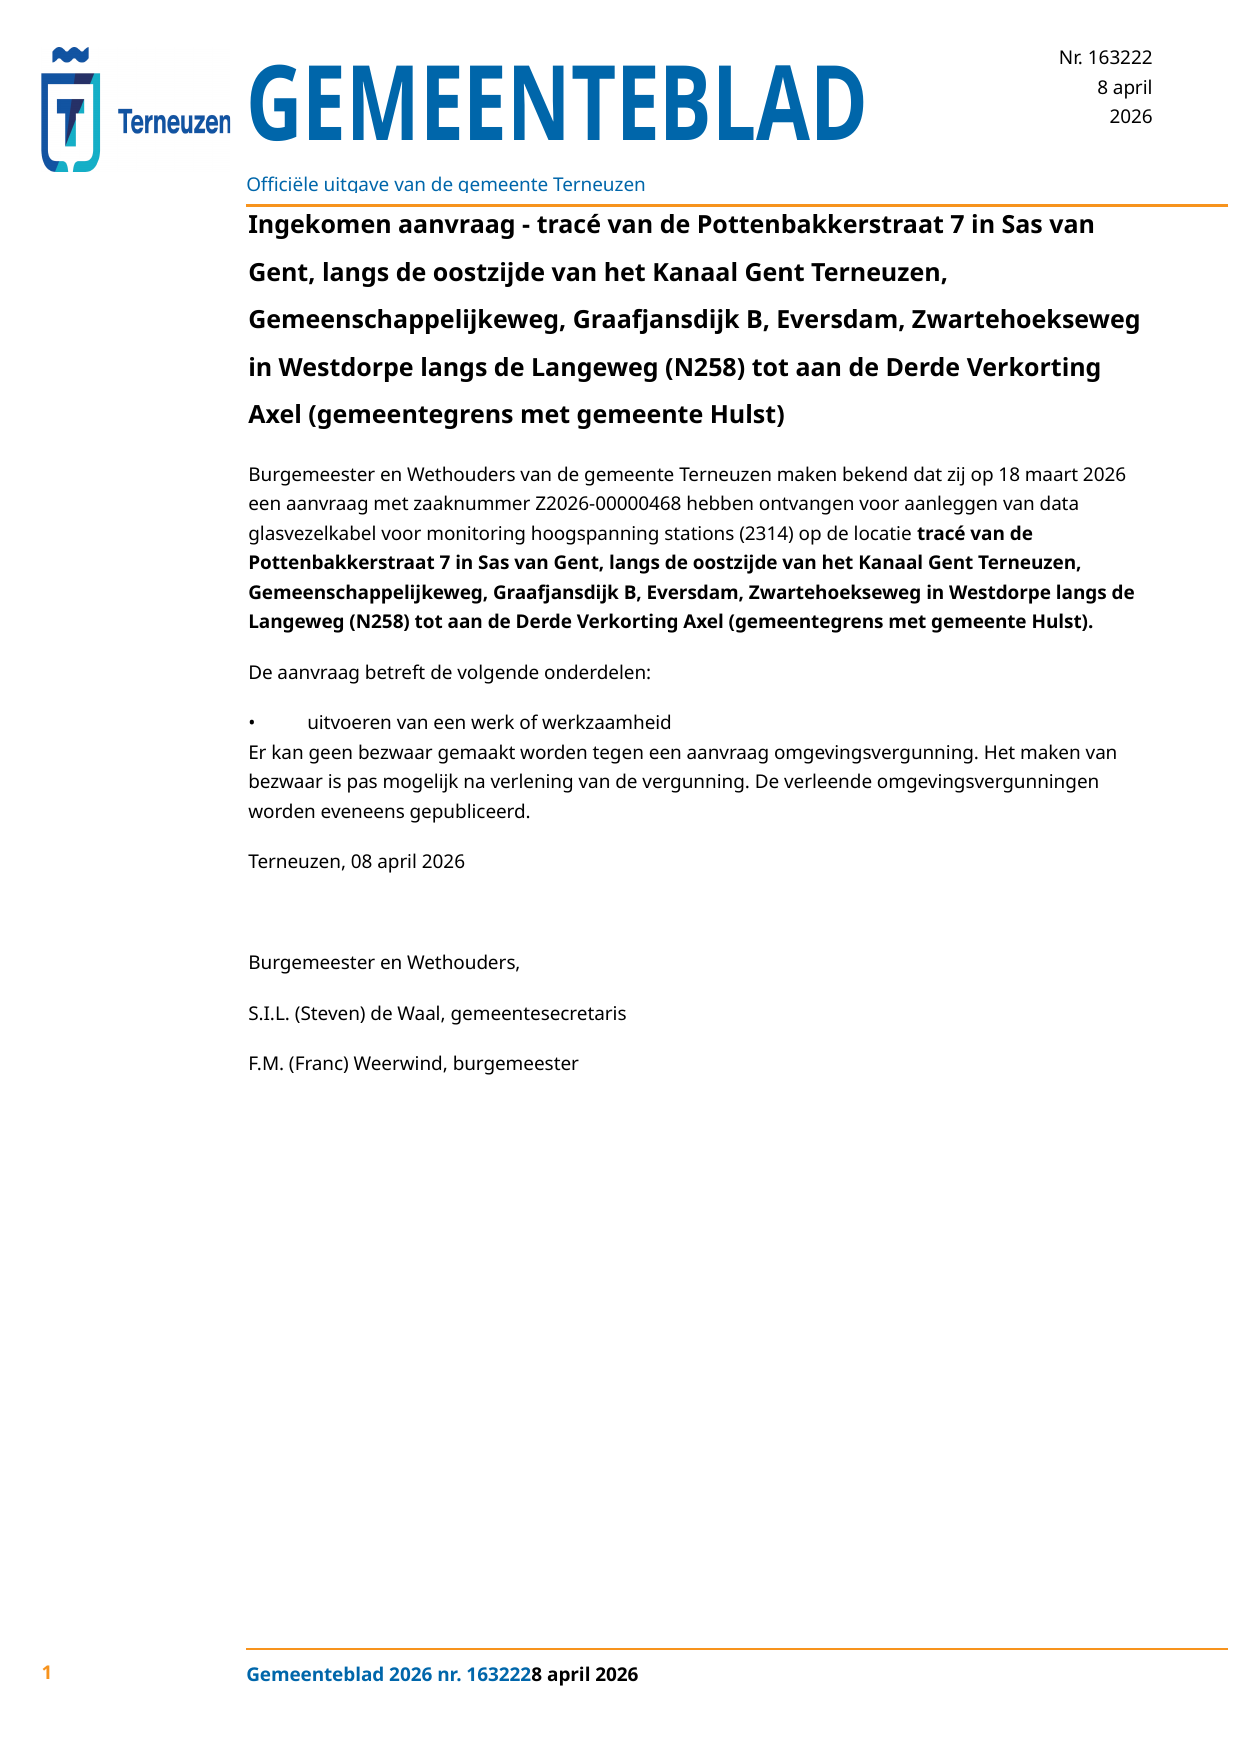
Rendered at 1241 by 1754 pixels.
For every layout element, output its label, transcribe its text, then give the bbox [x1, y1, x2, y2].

text F.M. (Franc) Weerwind, burgemeester [248, 1050, 1152, 1076]
text Ingekomen aanvraag - tracé van de Pottenbakkerstraat 7 in Sas van Gent, langs de oostzijde van het Kanaal Gent Terneuzen, Gemeenschappelijkeweg, Graafjansdijk B, Eversdam, Zwartehoekseweg in Westdorpe langs de Langeweg (N258) tot aan de Derde Verkorting Axel (gemeentegrens met gemeente Hulst) [248, 207, 1152, 431]
list uitvoeren van een werk of werkzaamheid [248, 709, 1152, 735]
text Burgemeester en Wethouders van de gemeente Terneuzen maken bekend dat zij op 18 maart 2026 een aanvraag met zaaknummer Z2026-00000468 hebben ontvangen voor aanleggen van data glasvezelkabel voor monitoring hoogspanning stations (2314) op de locatie tracé van de Pottenbakkerstraat 7 in Sas van Gent, langs de oostzijde van het Kanaal Gent Terneuzen, Gemeenschappelijkeweg, Graafjansdijk B, Eversdam, Zwartehoekseweg in Westdorpe langs de Langeweg (N258) tot aan de Derde Verkorting Axel (gemeentegrens met gemeente Hulst). [248, 461, 1152, 634]
text Burgemeester en Wethouders, [248, 949, 1152, 975]
picture [41, 47, 231, 172]
text Er kan geen bezwaar gemaakt worden tegen een aanvraag omgevingsvergunning. Het maken van bezwaar is pas mogelijk na verlening van de vergunning. De verleende omgevingsvergunningen worden eveneens gepubliceerd. [248, 739, 1152, 824]
text De aanvraag betreft de volgende onderdelen: [248, 659, 1152, 685]
text S.I.L. (Steven) de Waal, gemeentesecretaris [248, 1000, 1152, 1026]
text Terneuzen, 08 april 2026 [248, 849, 1152, 874]
